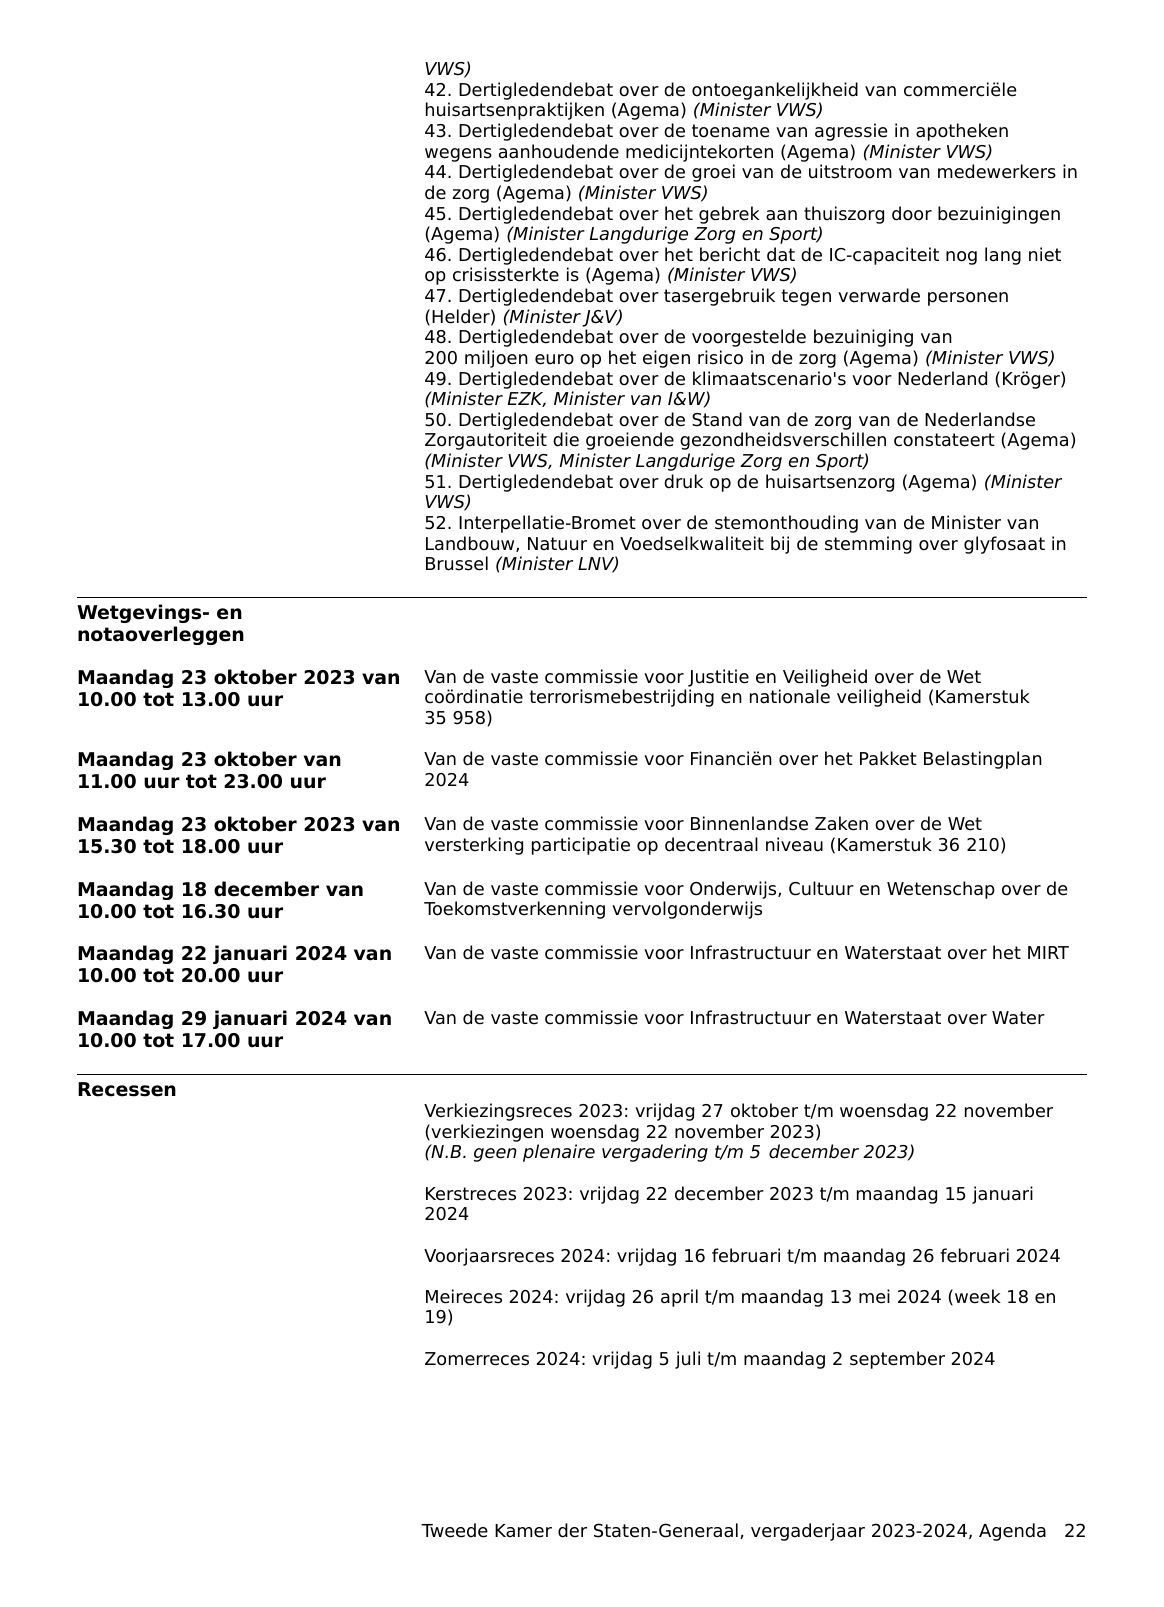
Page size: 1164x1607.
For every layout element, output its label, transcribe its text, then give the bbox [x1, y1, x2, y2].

table_cell [401, 121, 418, 162]
table_cell [77, 923, 401, 943]
table_cell [77, 793, 401, 814]
table_cell 47. Dertigledendebat over tasergebruik tegen verwarde personen (Helder) (Minister J&V) [418, 286, 1087, 327]
table_cell 52. Interpellatie-Bromet over de stemonthouding van de Minister van Landbouw, Natuur en Voedselkwaliteit bij de stemming over glyfosaat in Brussel (Minister LNV) [418, 513, 1087, 575]
table_cell [401, 1163, 418, 1184]
table_cell [401, 923, 418, 943]
table_cell [401, 204, 418, 245]
table_cell [401, 472, 418, 513]
table_cell [401, 1349, 418, 1369]
table_cell 45. Dertigledendebat over het gebrek aan thuiszorg door bezuinigingen (Agema) (Minister Langdurige Zorg en Sport) [418, 204, 1087, 245]
table_cell (N.B. geen plenaire vergadering t/m 5 december 2023) [418, 1143, 1087, 1163]
table_cell [401, 59, 418, 80]
table_cell [401, 80, 418, 121]
table_cell Van de vaste commissie voor Justitie en Veiligheid over de Wet coördinatie terrorismebestrijding en nationale veiligheid (Kamerstuk 35 958) [418, 667, 1087, 729]
table_cell [77, 1101, 401, 1142]
table_cell [418, 1328, 1087, 1349]
table_cell [401, 1287, 418, 1328]
table_cell [401, 943, 418, 987]
table_cell [77, 121, 401, 162]
table_cell 46. Dertigledendebat over het bericht dat de IC-capaciteit nog lang niet op crisissterkte is (Agema) (Minister VWS) [418, 245, 1087, 286]
table_cell [77, 1225, 401, 1246]
table_cell [77, 1246, 401, 1266]
table_cell [77, 987, 401, 1008]
table_cell [401, 987, 418, 1008]
table_cell Maandag 23 oktober 2023 van 10.00 tot 13.00 uur [77, 667, 401, 729]
table_cell [77, 1349, 401, 1369]
table_cell [401, 369, 418, 410]
table_cell [401, 879, 418, 922]
table_cell [418, 923, 1087, 943]
table_cell 44. Dertigledendebat over de groei van de uitstroom van medewerkers in de zorg (Agema) (Minister VWS) [418, 162, 1087, 203]
table_cell [401, 1266, 418, 1287]
table_cell [77, 286, 401, 327]
table_cell Zomerreces 2024: vrijdag 5 juli t/m maandag 2 september 2024 [418, 1349, 1087, 1369]
table_cell 48. Dertigledendebat over de voorgestelde bezuiniging van 200 miljoen euro op het eigen risico in de zorg (Agema) (Minister VWS) [418, 327, 1087, 368]
table_cell [77, 729, 401, 749]
table_cell Van de vaste commissie voor Binnenlandse Zaken over de Wet versterking participatie op decentraal niveau (Kamerstuk 36 210) [418, 814, 1087, 858]
table_cell [77, 513, 401, 575]
table_cell [401, 162, 418, 203]
table_cell Van de vaste commissie voor Infrastructuur en Waterstaat over het MIRT [418, 943, 1087, 987]
table_cell [401, 814, 418, 858]
table_cell [401, 793, 418, 814]
table_cell [418, 858, 1087, 878]
table_cell [401, 646, 418, 667]
table_cell [401, 1101, 418, 1142]
table_cell [401, 1008, 418, 1052]
table_cell 50. Dertigledendebat over de Stand van de zorg van de Nederlandse Zorgautoriteit die groeiende gezondheidsverschillen constateert (Agema) (Minister VWS, Minister Langdurige Zorg en Sport) [418, 410, 1087, 472]
table_cell Van de vaste commissie voor Onderwijs, Cultuur en Wetenschap over de Toekomstverkenning vervolgonderwijs [418, 879, 1087, 922]
table_cell [77, 327, 401, 368]
table_cell [77, 1328, 401, 1349]
table_cell [401, 410, 418, 472]
table_cell [401, 729, 418, 749]
table_cell [77, 369, 401, 410]
table_cell [401, 245, 418, 286]
table_cell [401, 1184, 418, 1225]
table_header [401, 1075, 418, 1101]
table_cell [77, 245, 401, 286]
table_cell [77, 410, 401, 472]
table_cell [401, 1328, 418, 1349]
table_cell [77, 646, 401, 667]
table_header Recessen [77, 1075, 401, 1101]
table_cell [418, 1225, 1087, 1246]
table_cell Maandag 18 december van 10.00 tot 16.30 uur [77, 879, 401, 922]
table_cell [77, 59, 401, 80]
table_cell [77, 1287, 401, 1328]
table_cell [401, 858, 418, 878]
table_cell [401, 1225, 418, 1246]
table_cell [401, 667, 418, 729]
table_cell 51. Dertigledendebat over druk op de huisartsenzorg (Agema) (Minister VWS) [418, 472, 1087, 513]
table_cell Van de vaste commissie voor Infrastructuur en Waterstaat over Water [418, 1008, 1087, 1052]
table_cell [77, 1163, 401, 1184]
table_cell [418, 646, 1087, 667]
table_header Wetgevings- en notaoverleggen [77, 598, 401, 646]
table_cell [418, 793, 1087, 814]
table_cell [77, 80, 401, 121]
table_cell [77, 162, 401, 203]
table_cell Maandag 23 oktober 2023 van 15.30 tot 18.00 uur [77, 814, 401, 858]
table_header [418, 598, 1087, 646]
table_cell [77, 472, 401, 513]
table_cell Meireces 2024: vrijdag 26 april t/m maandag 13 mei 2024 (week 18 en 19) [418, 1287, 1087, 1328]
table_cell [418, 987, 1087, 1008]
table_cell [401, 513, 418, 575]
table_cell 42. Dertigledendebat over de ontoegankelijkheid van commerciële huisartsenpraktijken (Agema) (Minister VWS) [418, 80, 1087, 121]
table_cell [418, 1163, 1087, 1184]
table_cell VWS) [418, 59, 1087, 80]
table_cell 43. Dertigledendebat over de toename van agressie in apotheken wegens aanhoudende medicijntekorten (Agema) (Minister VWS) [418, 121, 1087, 162]
table_cell Maandag 22 januari 2024 van 10.00 tot 20.00 uur [77, 943, 401, 987]
table_cell Maandag 23 oktober van 11.00 uur tot 23.00 uur [77, 749, 401, 793]
table_cell Van de vaste commissie voor Financiën over het Pakket Belastingplan 2024 [418, 749, 1087, 793]
table_cell [401, 327, 418, 368]
table_cell [418, 729, 1087, 749]
table_cell 49. Dertigledendebat over de klimaatscenario's voor Nederland (Kröger) (Minister EZK, Minister van I&W) [418, 369, 1087, 410]
table_cell Verkiezingsreces 2023: vrijdag 27 oktober t/m woensdag 22 november (verkiezingen woensdag 22 november 2023) [418, 1101, 1087, 1142]
table_cell [77, 204, 401, 245]
table_cell [401, 749, 418, 793]
table_cell [418, 1266, 1087, 1287]
table_cell Kerstreces 2023: vrijdag 22 december 2023 t/m maandag 15 januari 2024 [418, 1184, 1087, 1225]
table_cell [401, 1246, 418, 1266]
table_cell [77, 1143, 401, 1163]
table_header [401, 598, 418, 646]
table_cell [401, 1143, 418, 1163]
table_cell Maandag 29 januari 2024 van 10.00 tot 17.00 uur [77, 1008, 401, 1052]
table_cell [77, 858, 401, 878]
table_cell [77, 1266, 401, 1287]
table_cell Voorjaarsreces 2024: vrijdag 16 februari t/m maandag 26 februari 2024 [418, 1246, 1087, 1266]
table_cell [401, 286, 418, 327]
table_header [418, 1075, 1087, 1101]
table_cell [77, 1184, 401, 1225]
